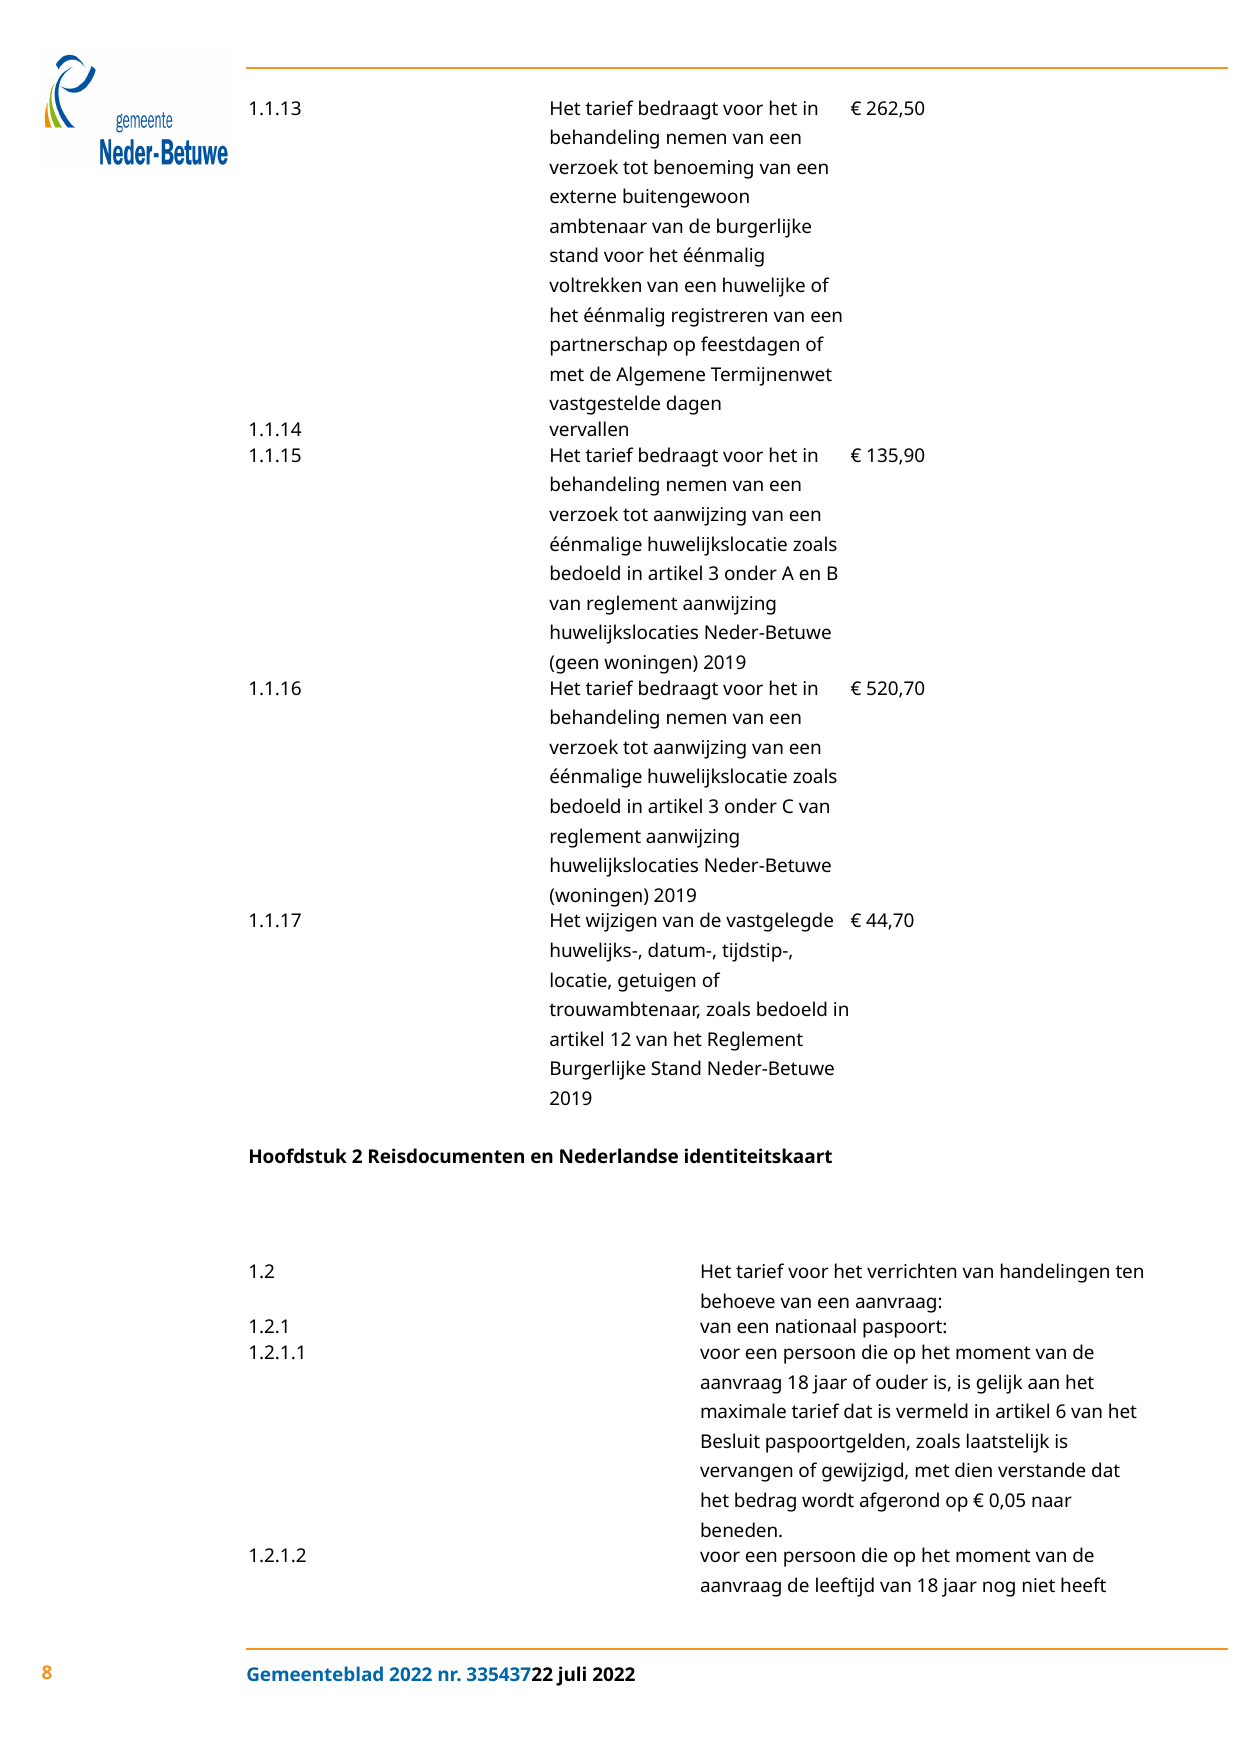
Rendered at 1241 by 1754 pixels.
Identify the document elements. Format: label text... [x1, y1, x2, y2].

table_cell 1.1.14 [248, 416, 549, 442]
table_header [248, 1233, 700, 1258]
table_cell vervallen [549, 416, 850, 442]
table_cell Het tarief bedraagt voor het in behandeling nemen van een verzoek tot aanwijzing van een éénmalige huwelijkslocatie zoals bedoeld in artikel 3 onder A en B van reglement aanwijzing huwelijkslocaties Neder-Betuwe (geen woningen) 2019 [549, 442, 850, 675]
text Hoofdstuk 2 Reisdocumenten en Nederlandse identiteitskaart [248, 1144, 1152, 1169]
table_cell € 135,90 [850, 442, 1152, 675]
table_cell van een nationaal paspoort: [700, 1314, 1152, 1339]
table_cell € 44,70 [850, 908, 1152, 1111]
table_cell Het tarief voor het verrichten van handelingen ten behoeve van een aanvraag: [700, 1258, 1152, 1314]
table_cell € 262,50 [850, 95, 1152, 416]
table_cell € 520,70 [850, 675, 1152, 908]
table_cell 1.2.1 [248, 1314, 700, 1339]
table_cell Het tarief bedraagt voor het in behandeling nemen van een verzoek tot aanwijzing van een éénmalige huwelijkslocatie zoals bedoeld in artikel 3 onder C van reglement aanwijzing huwelijkslocaties Neder-Betuwe (woningen) 2019 [549, 675, 850, 908]
table_cell 1.1.17 [248, 908, 549, 1111]
table_cell voor een persoon die op het moment van de aanvraag 18 jaar of ouder is, is gelijk aan het maximale tarief dat is vermeld in artikel 6 van het Besluit paspoortgelden, zoals laatstelijk is vervangen of gewijzigd, met dien verstande dat het bedrag wordt afgerond op € 0,05 naar beneden. [700, 1339, 1152, 1543]
table_cell 1.2.1.1 [248, 1339, 700, 1543]
table_cell voor een persoon die op het moment van de aanvraag de leeftijd van 18 jaar nog niet heeft [700, 1543, 1152, 1598]
table_cell 1.2 [248, 1258, 700, 1314]
table_cell Het wijzigen van de vastgelegde huwelijks-, datum-, tijdstip-, locatie, getuigen of trouwambtenaar, zoals bedoeld in artikel 12 van het Reglement Burgerlijke Stand Neder-Betuwe 2019 [549, 908, 850, 1111]
table_header [700, 1233, 1152, 1258]
table_cell [850, 416, 1152, 442]
table_cell Het tarief bedraagt voor het in behandeling nemen van een verzoek tot benoeming van een externe buitengewoon ambtenaar van de burgerlijke stand voor het éénmalig voltrekken van een huwelijke of het éénmalig registreren van een partnerschap op feestdagen of met de Algemene Termijnenwet vastgestelde dagen [549, 95, 850, 416]
picture [41, 47, 231, 172]
table_cell 1.1.13 [248, 95, 549, 416]
table_cell 1.2.1.2 [248, 1543, 700, 1598]
table_cell 1.1.16 [248, 675, 549, 908]
table_cell 1.1.15 [248, 442, 549, 675]
